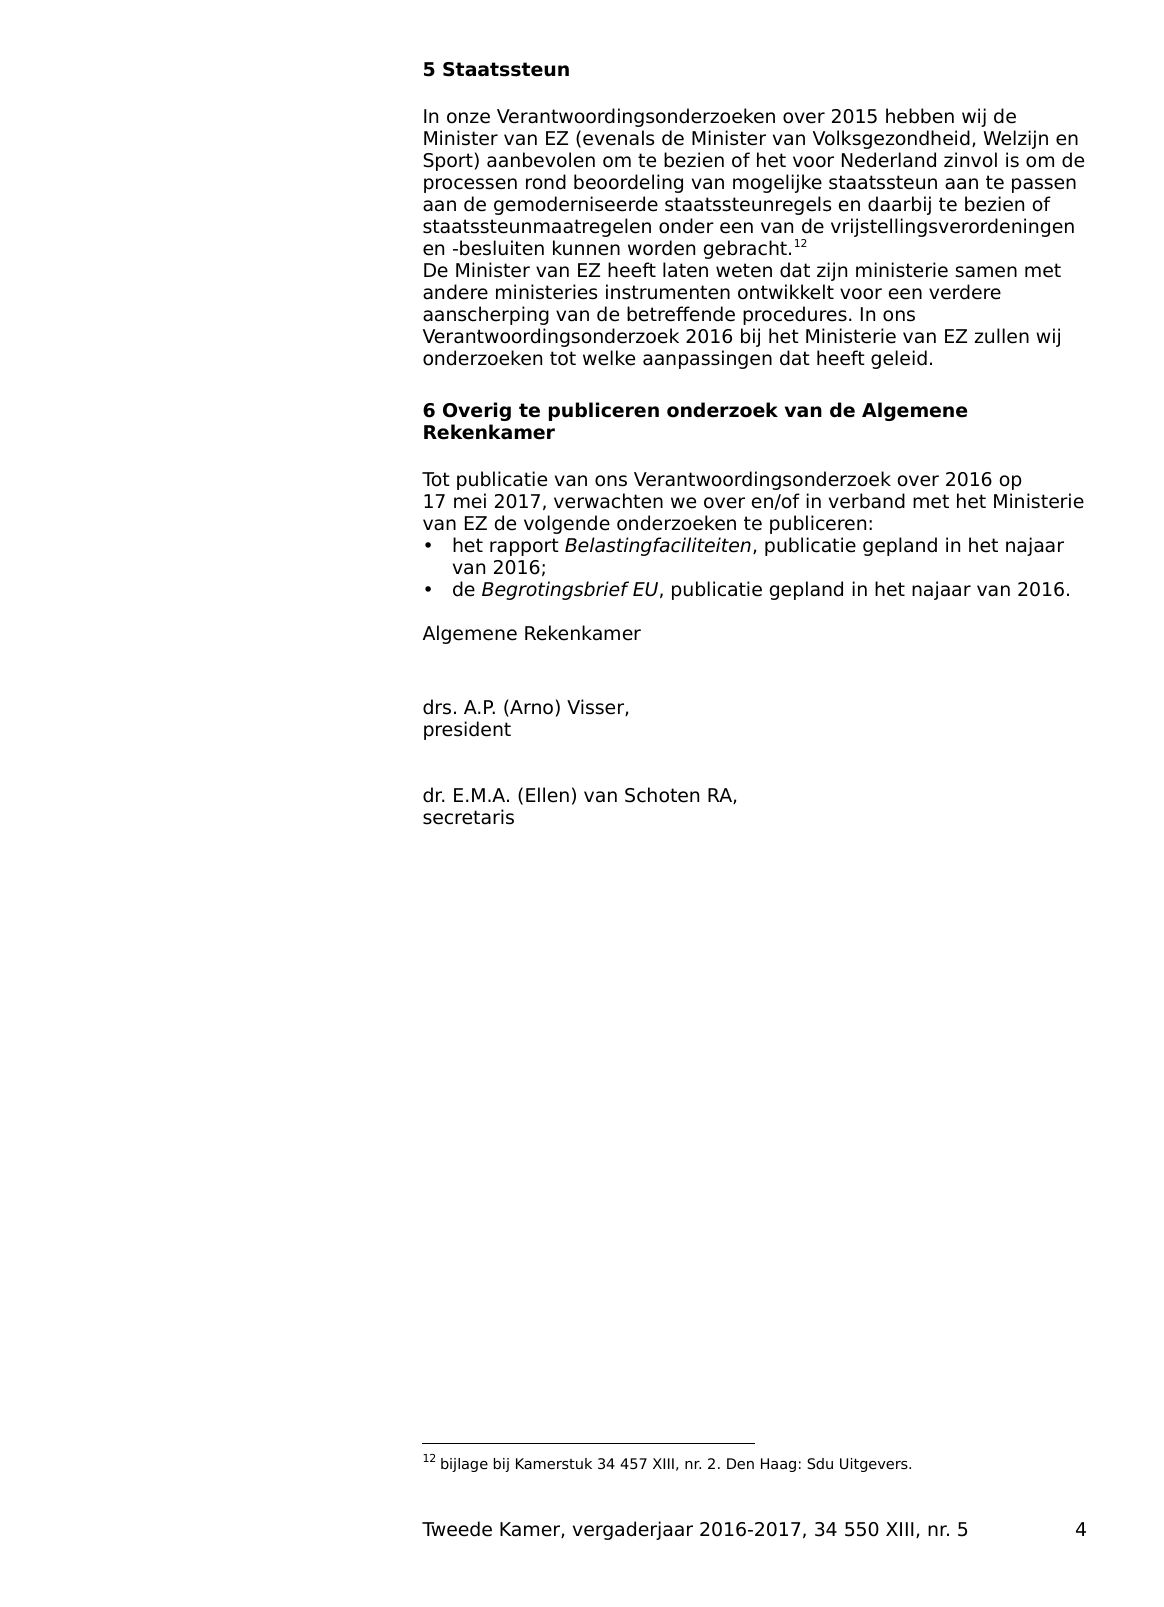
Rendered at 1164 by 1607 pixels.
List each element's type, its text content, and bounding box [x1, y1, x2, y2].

text bijlage bij Kamerstuk 34 457 XIII, nr. 2. Den Haag: Sdu Uitgevers. [422, 1452, 1087, 1474]
text In onze Verantwoordingsonderzoeken over 2015 hebben wij de Minister van EZ (evenals de Minister van Volksgezondheid, Welzijn en Sport) aanbevolen om te bezien of het voor Nederland zinvol is om de processen rond beoordeling van mogelijke staatssteun aan te passen aan de gemoderniseerde staatssteunregels en daarbij te bezien of staatssteunmaatregelen onder een van de vrijstellingsverordeningen en -besluiten kunnen worden gebracht. [422, 106, 1087, 260]
subtitle 5 Staatssteun [422, 59, 1087, 81]
subtitle 6 Overig te publiceren onderzoek van de Algemene Rekenkamer [422, 400, 1087, 444]
text Algemene Rekenkamer [422, 623, 1087, 645]
text dr. E.M.A. (Ellen) van Schoten RA, secretaris [422, 763, 1087, 829]
text De Minister van EZ heeft laten weten dat zijn ministerie samen met andere ministeries instrumenten ontwikkelt voor een verdere aanscherping van de betreffende procedures. In ons Verantwoordingsonderzoek 2016 bij het Ministerie van EZ zullen wij onderzoeken tot welke aanpassingen dat heeft geleid. [422, 260, 1087, 370]
text • het rapport Belastingfaciliteiten, publicatie gepland in het najaar van 2016; [422, 535, 1087, 579]
text Tot publicatie van ons Verantwoordingsonderzoek over 2016 op 17 mei 2017, verwachten we over en/of in verband met het Ministerie van EZ de volgende onderzoeken te publiceren: [422, 469, 1087, 535]
text • de Begrotingsbrief EU, publicatie gepland in het najaar van 2016. [422, 579, 1087, 601]
text drs. A.P. (Arno) Visser, president [422, 675, 1087, 741]
